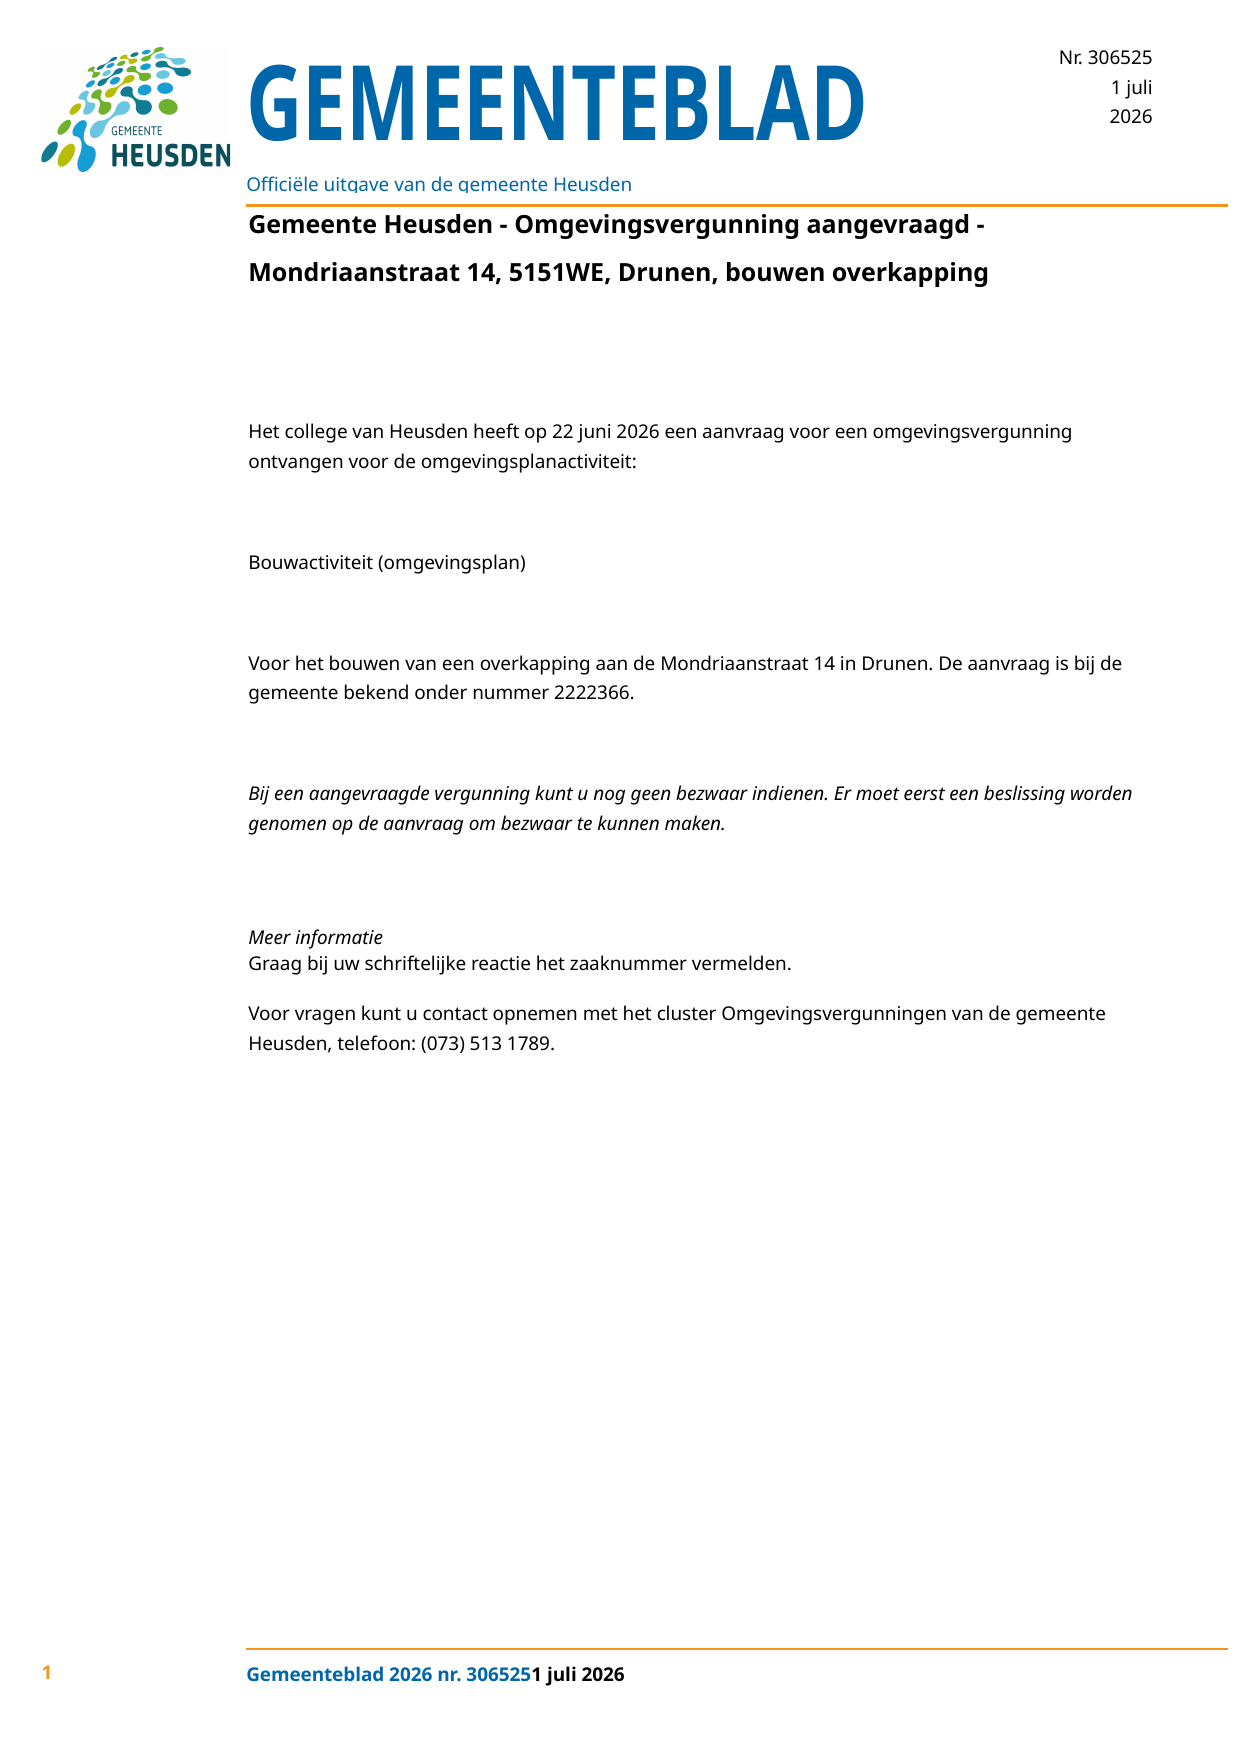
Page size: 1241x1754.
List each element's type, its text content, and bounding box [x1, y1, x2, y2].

text Bij een aangevraagde vergunning kunt u nog geen bezwaar indienen. Er moet eerst een beslissing worden genomen op de aanvraag om bezwaar te kunnen maken. [248, 780, 1152, 836]
picture [41, 47, 231, 172]
text Voor het bouwen van een overkapping aan de Mondriaanstraat 14 in Drunen. De aanvraag is bij de gemeente bekend onder nummer 2222366. [248, 650, 1152, 705]
text Het college van Heusden heeft op 22 juni 2026 een aanvraag voor een omgevingsvergunning ontvangen voor de omgevingsplanactiviteit: [248, 419, 1152, 474]
text Bouwactiviteit (omgevingsplan) [248, 549, 1152, 575]
text Voor vragen kunt u contact opnemen met het cluster Omgevingsvergunningen van de gemeente Heusden, telefoon: (073) 513 1789. [248, 1001, 1152, 1056]
text Gemeente Heusden - Omgevingsvergunning aangevraagd - Mondriaanstraat 14, 5151WE, Drunen, bouwen overkapping [248, 207, 1152, 288]
text Graag bij uw schriftelijke reactie het zaaknummer vermelden. [248, 950, 1152, 976]
text Meer informatie [248, 924, 1152, 950]
